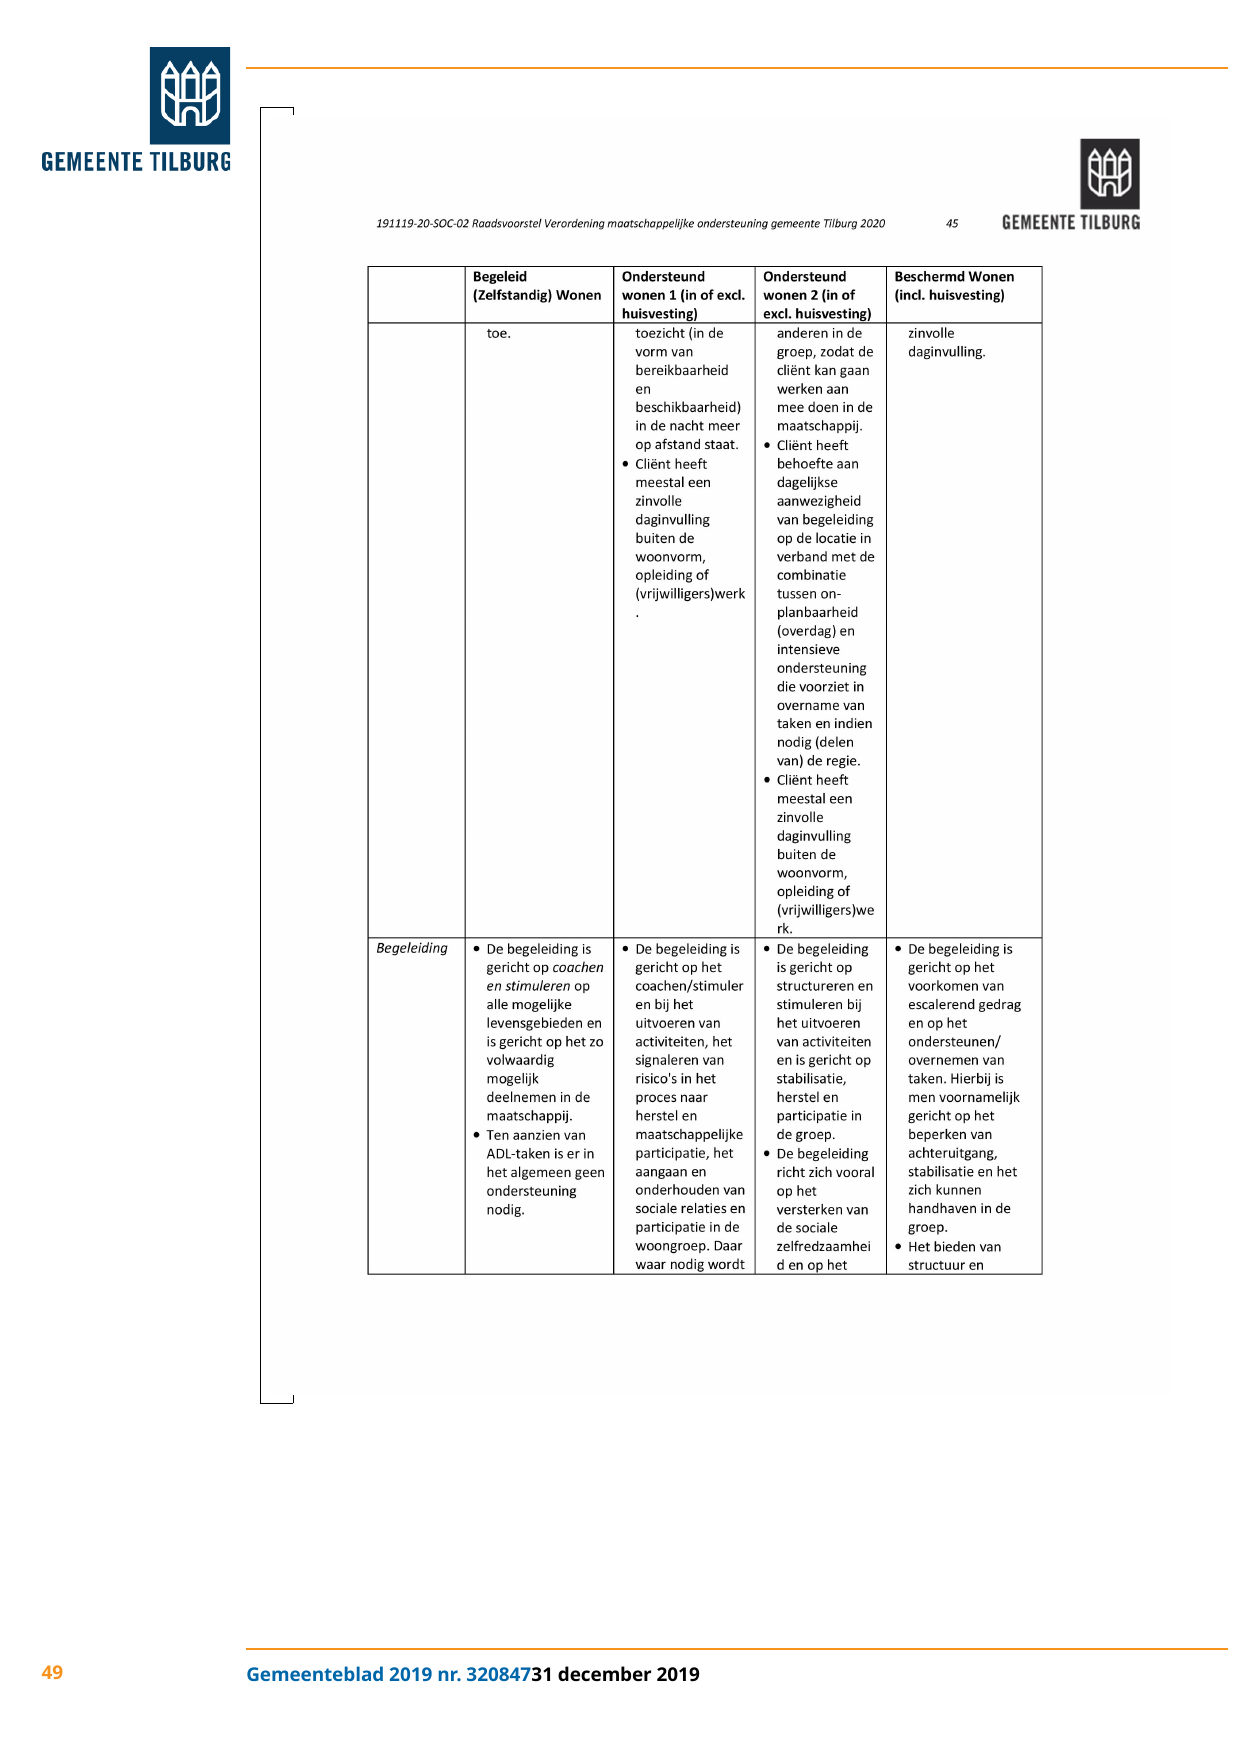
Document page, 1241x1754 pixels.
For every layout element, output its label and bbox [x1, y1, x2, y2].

picture [268, 115, 1173, 1395]
picture [41, 47, 231, 172]
